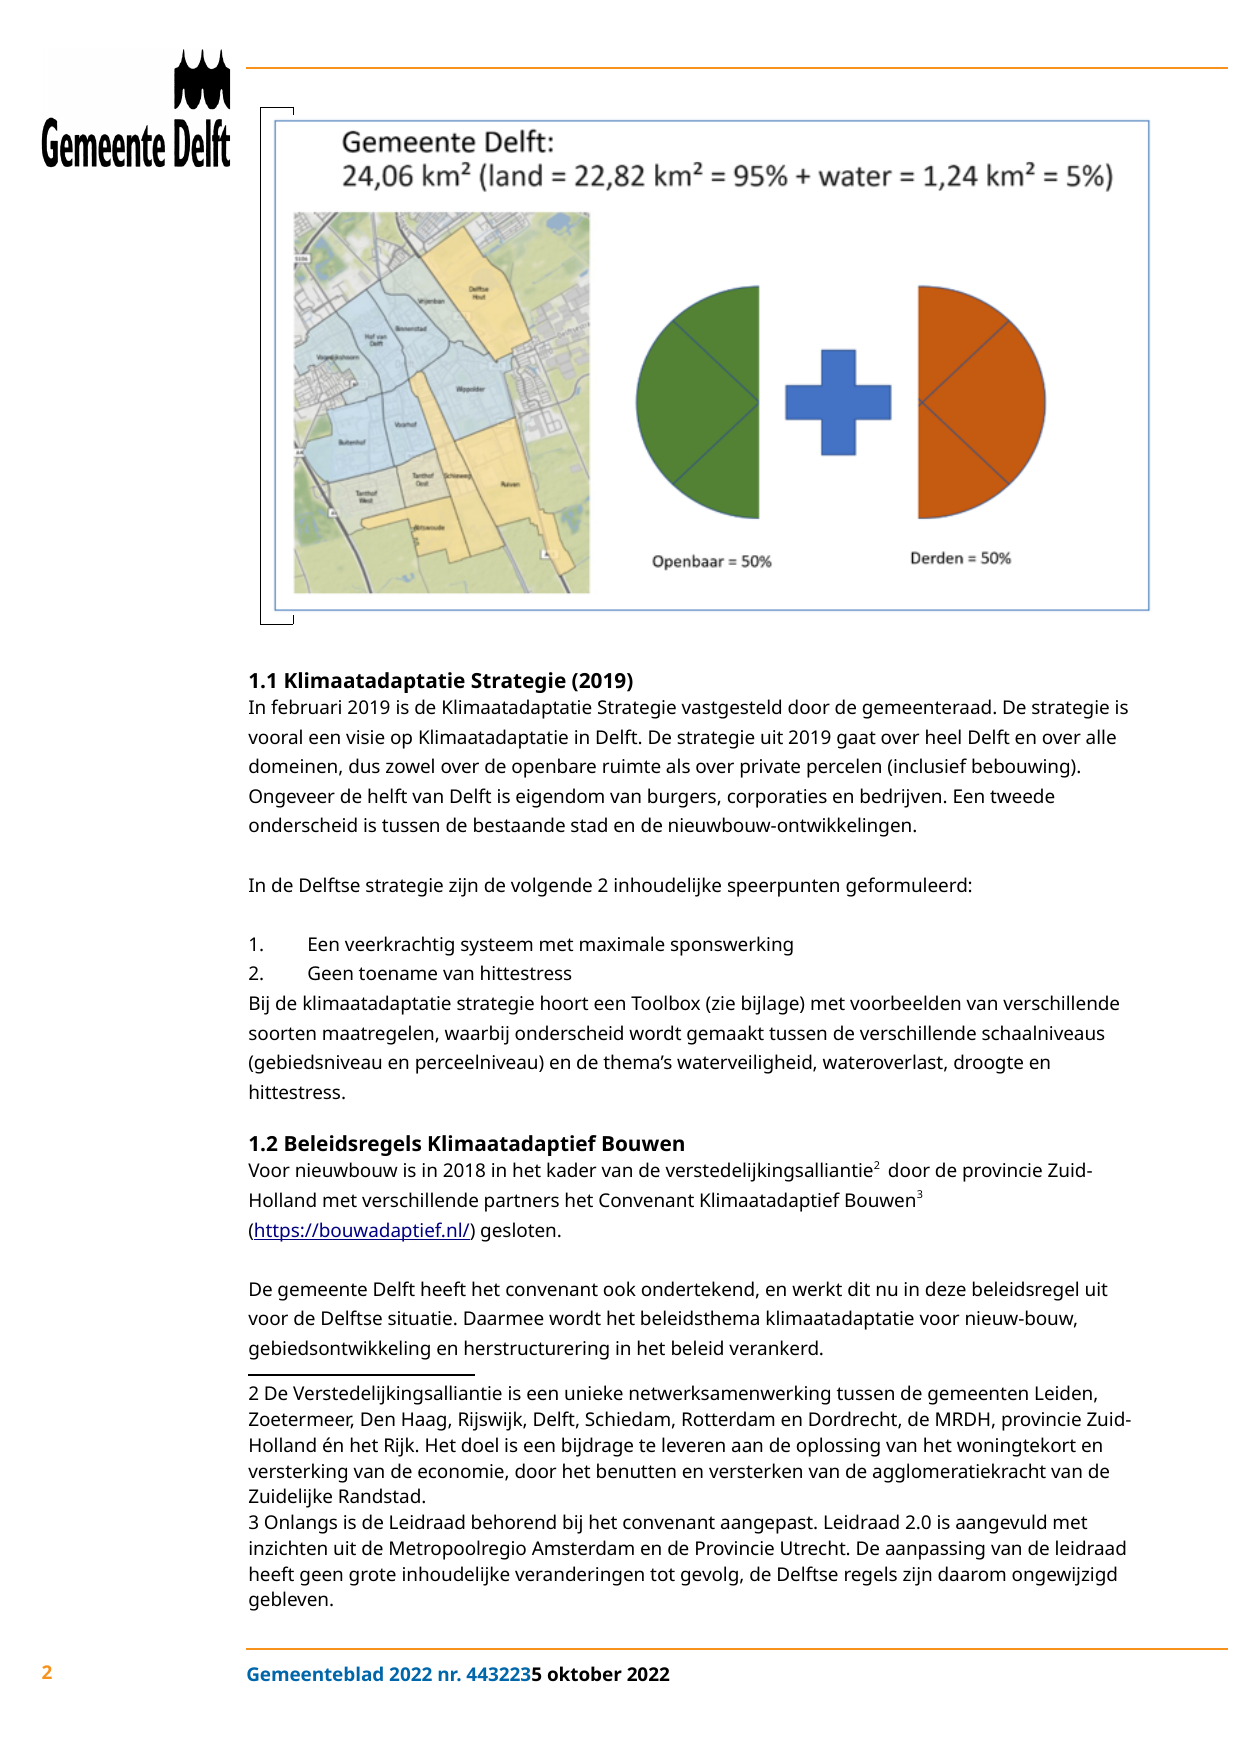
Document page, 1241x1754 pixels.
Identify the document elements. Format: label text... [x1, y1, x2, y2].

text Voor nieuwbouw is in 2018 in het kader van de verstedelijkingsalliantie door de provincie Zuid-Holland met verschillende partners het Convenant Klimaatadaptief Bouwen (https://bouwadaptief.nl/) gesloten. [248, 1158, 1152, 1243]
text Onlangs is de Leidraad behorend bij het convenant aangepast. Leidraad 2.0 is aangevuld met inzichten uit de Metropoolregio Amsterdam en de Provincie Utrecht. De aanpassing van de leidraad heeft geen grote inhoudelijke veranderingen tot gevolg, de Delftse regels zijn daarom ongewijzigd gebleven. [248, 1509, 1152, 1612]
text De gemeente Delft heeft het convenant ook ondertekend, en werkt dit nu in deze beleidsregel uit voor de Delftse situatie. Daarmee wordt het beleidsthema klimaatadaptatie voor nieuw-bouw, gebiedsontwikkeling en herstructurering in het beleid verankerd. [248, 1276, 1152, 1361]
text Bij de klimaatadaptatie strategie hoort een Toolbox (zie bijlage) met voorbeelden van verschillende soorten maatregelen, waarbij onderscheid wordt gemaakt tussen de verschillende schaalniveaus (gebiedsniveau en perceelniveau) en de thema’s waterveiligheid, wateroverlast, droogte en hittestress. [248, 990, 1152, 1104]
text 1.2 Beleidsregels Klimaatadaptief Bouwen [248, 1129, 1152, 1158]
list Geen toename van hittestress [248, 961, 1152, 986]
text In februari 2019 is de Klimaatadaptatie Strategie vastgesteld door de gemeenteraad. De strategie is vooral een visie op Klimaatadaptatie in Delft. De strategie uit 2019 gaat over heel Delft en over alle domeinen, dus zowel over de openbare ruimte als over private percelen (inclusief bebouwing). Ongeveer de helft van Delft is eigendom van burgers, corporaties en bedrijven. Een tweede onderscheid is tussen de bestaande stad en de nieuwbouw-ontwikkelingen. [248, 694, 1152, 838]
text De Verstedelijkingsalliantie is een unieke netwerksamenwerking tussen de gemeenten Leiden, Zoetermeer, Den Haag, Rijswijk, Delft, Schiedam, Rotterdam en Dordrecht, de MRDH, provincie Zuid- Holland én het Rijk. Het doel is een bijdrage te leveren aan de oplossing van het woningtekort en versterking van de economie, door het benutten en versterken van de agglomeratiekracht van de Zuidelijke Randstad. [248, 1381, 1152, 1509]
text In de Delftse strategie zijn de volgende 2 inhoudelijke speerpunten geformuleerd: [248, 872, 1152, 897]
list Een veerkrachtig systeem met maximale sponswerking [248, 931, 1152, 957]
text 1.1 Klimaatadaptatie Strategie (2019) [248, 666, 1152, 694]
picture [41, 47, 231, 172]
picture [268, 115, 1155, 615]
